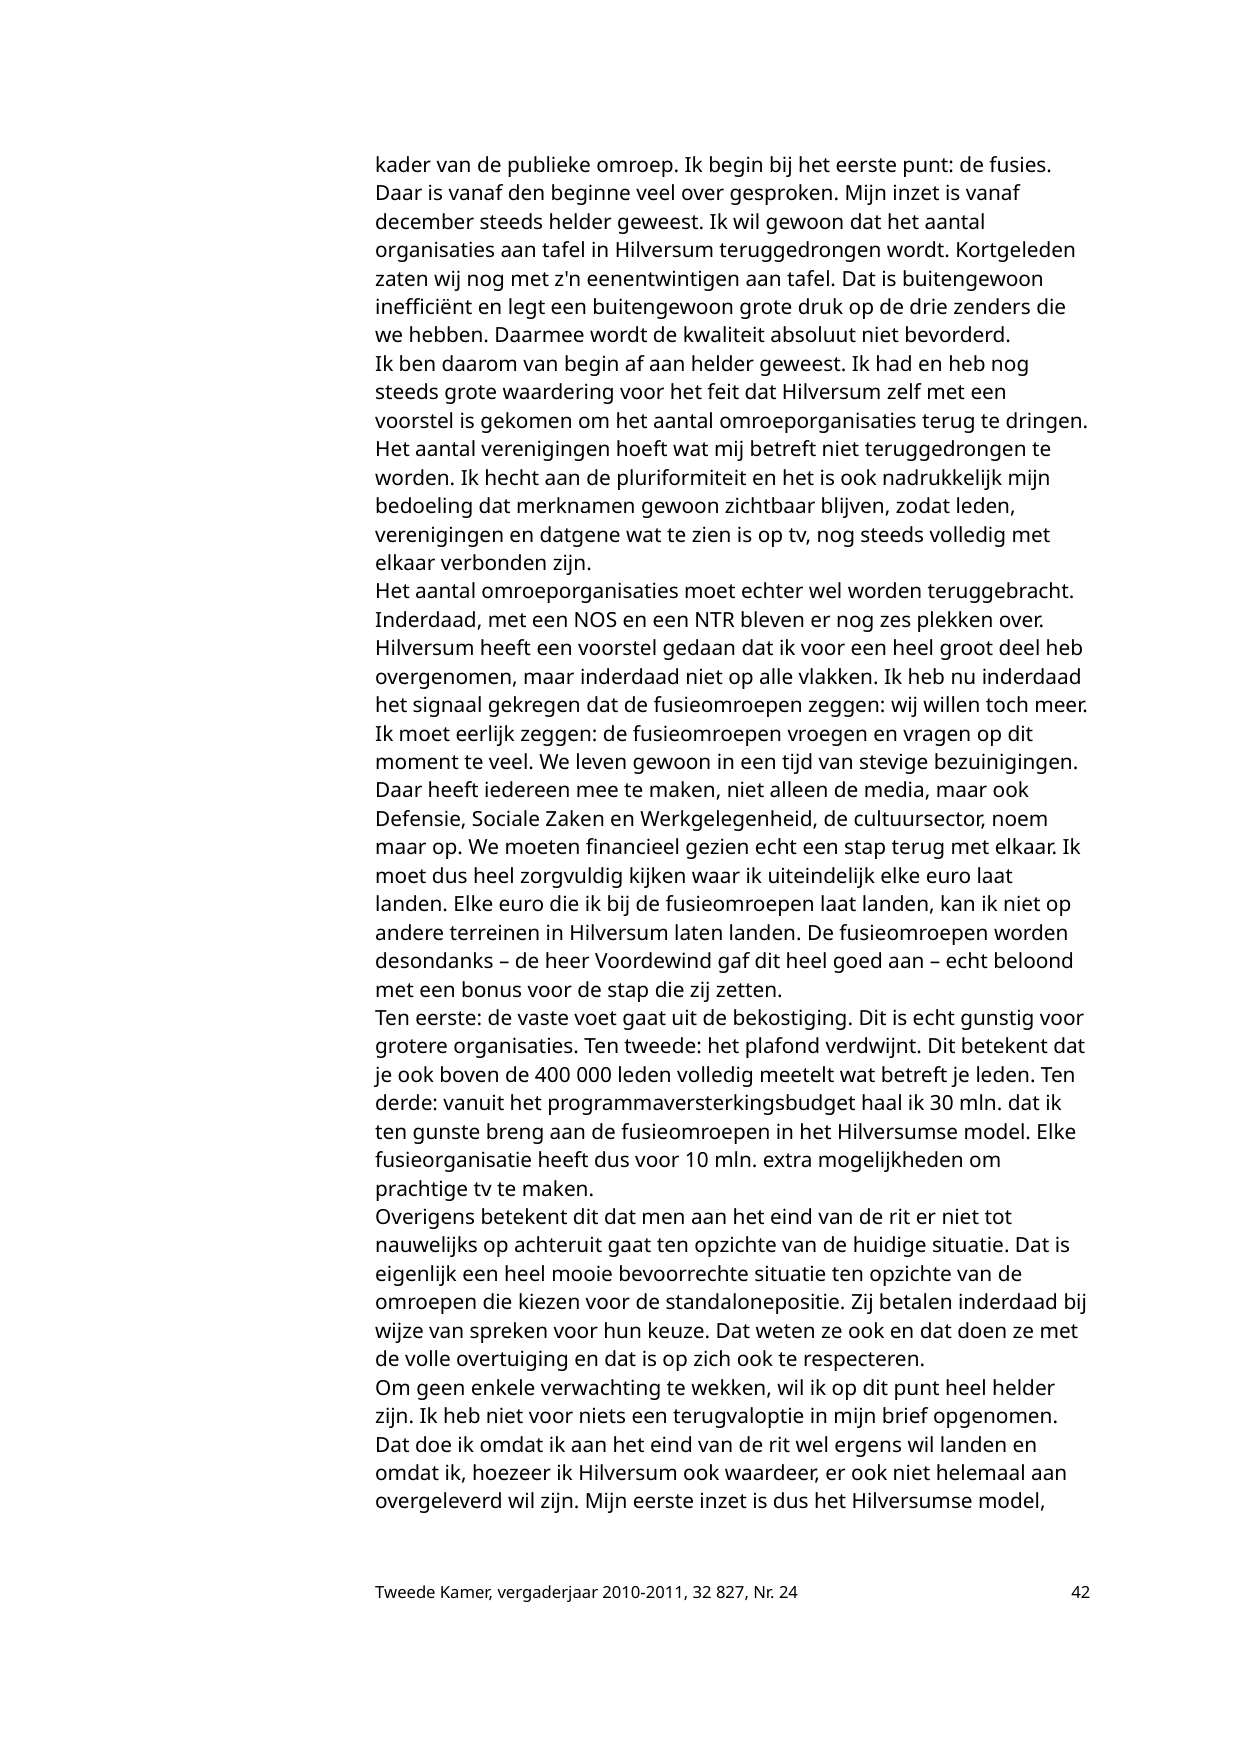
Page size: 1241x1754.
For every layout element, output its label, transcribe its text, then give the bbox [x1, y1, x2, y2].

text Om geen enkele verwachting te wekken, wil ik op dit punt heel helder zijn. Ik heb niet voor niets een terugvaloptie in mijn brief opgenomen. Dat doe ik omdat ik aan het eind van de rit wel ergens wil landen en omdat ik, hoezeer ik Hilversum ook waardeer, er ook niet helemaal aan overgeleverd wil zijn. Mijn eerste inzet is dus het Hilversumse model, [375, 1373, 1090, 1515]
text Ten eerste: de vaste voet gaat uit de bekostiging. Dit is echt gunstig voor grotere organisaties. Ten tweede: het plafond verdwijnt. Dit betekent dat je ook boven de 400 000 leden volledig meetelt wat betreft je leden. Ten derde: vanuit het programmaversterkingsbudget haal ik 30 mln. dat ik ten gunste breng aan de fusieomroepen in het Hilversumse model. Elke fusieorganisatie heeft dus voor 10 mln. extra mogelijkheden om prachtige tv te maken. [375, 1003, 1090, 1202]
text kader van de publieke omroep. Ik begin bij het eerste punt: de fusies. Daar is vanaf den beginne veel over gesproken. Mijn inzet is vanaf december steeds helder geweest. Ik wil gewoon dat het aantal organisaties aan tafel in Hilversum teruggedrongen wordt. Kortgeleden zaten wij nog met z'n eenentwintigen aan tafel. Dat is buitengewoon inefficiënt en legt een buitengewoon grote druk op de drie zenders die we hebben. Daarmee wordt de kwaliteit absoluut niet bevorderd. [375, 150, 1090, 349]
text Het aantal omroeporganisaties moet echter wel worden teruggebracht. Inderdaad, met een NOS en een NTR bleven er nog zes plekken over. Hilversum heeft een voorstel gedaan dat ik voor een heel groot deel heb overgenomen, maar inderdaad niet op alle vlakken. Ik heb nu inderdaad het signaal gekregen dat de fusieomroepen zeggen: wij willen toch meer. Ik moet eerlijk zeggen: de fusieomroepen vroegen en vragen op dit moment te veel. We leven gewoon in een tijd van stevige bezuinigingen. Daar heeft iedereen mee te maken, niet alleen de media, maar ook Defensie, Sociale Zaken en Werkgelegenheid, de cultuursector, noem maar op. We moeten financieel gezien echt een stap terug met elkaar. Ik moet dus heel zorgvuldig kijken waar ik uiteindelijk elke euro laat landen. Elke euro die ik bij de fusieomroepen laat landen, kan ik niet op andere terreinen in Hilversum laten landen. De fusieomroepen worden desondanks – de heer Voordewind gaf dit heel goed aan – echt beloond met een bonus voor de stap die zij zetten. [375, 577, 1090, 1003]
text Overigens betekent dit dat men aan het eind van de rit er niet tot nauwelijks op achteruit gaat ten opzichte van de huidige situatie. Dat is eigenlijk een heel mooie bevoorrechte situatie ten opzichte van de omroepen die kiezen voor de standalonepositie. Zij betalen inderdaad bij wijze van spreken voor hun keuze. Dat weten ze ook en dat doen ze met de volle overtuiging en dat is op zich ook te respecteren. [375, 1202, 1090, 1373]
text Ik ben daarom van begin af aan helder geweest. Ik had en heb nog steeds grote waardering voor het feit dat Hilversum zelf met een voorstel is gekomen om het aantal omroeporganisaties terug te dringen. Het aantal verenigingen hoeft wat mij betreft niet teruggedrongen te worden. Ik hecht aan de pluriformiteit en het is ook nadrukkelijk mijn bedoeling dat merknamen gewoon zichtbaar blijven, zodat leden, verenigingen en datgene wat te zien is op tv, nog steeds volledig met elkaar verbonden zijn. [375, 349, 1090, 577]
